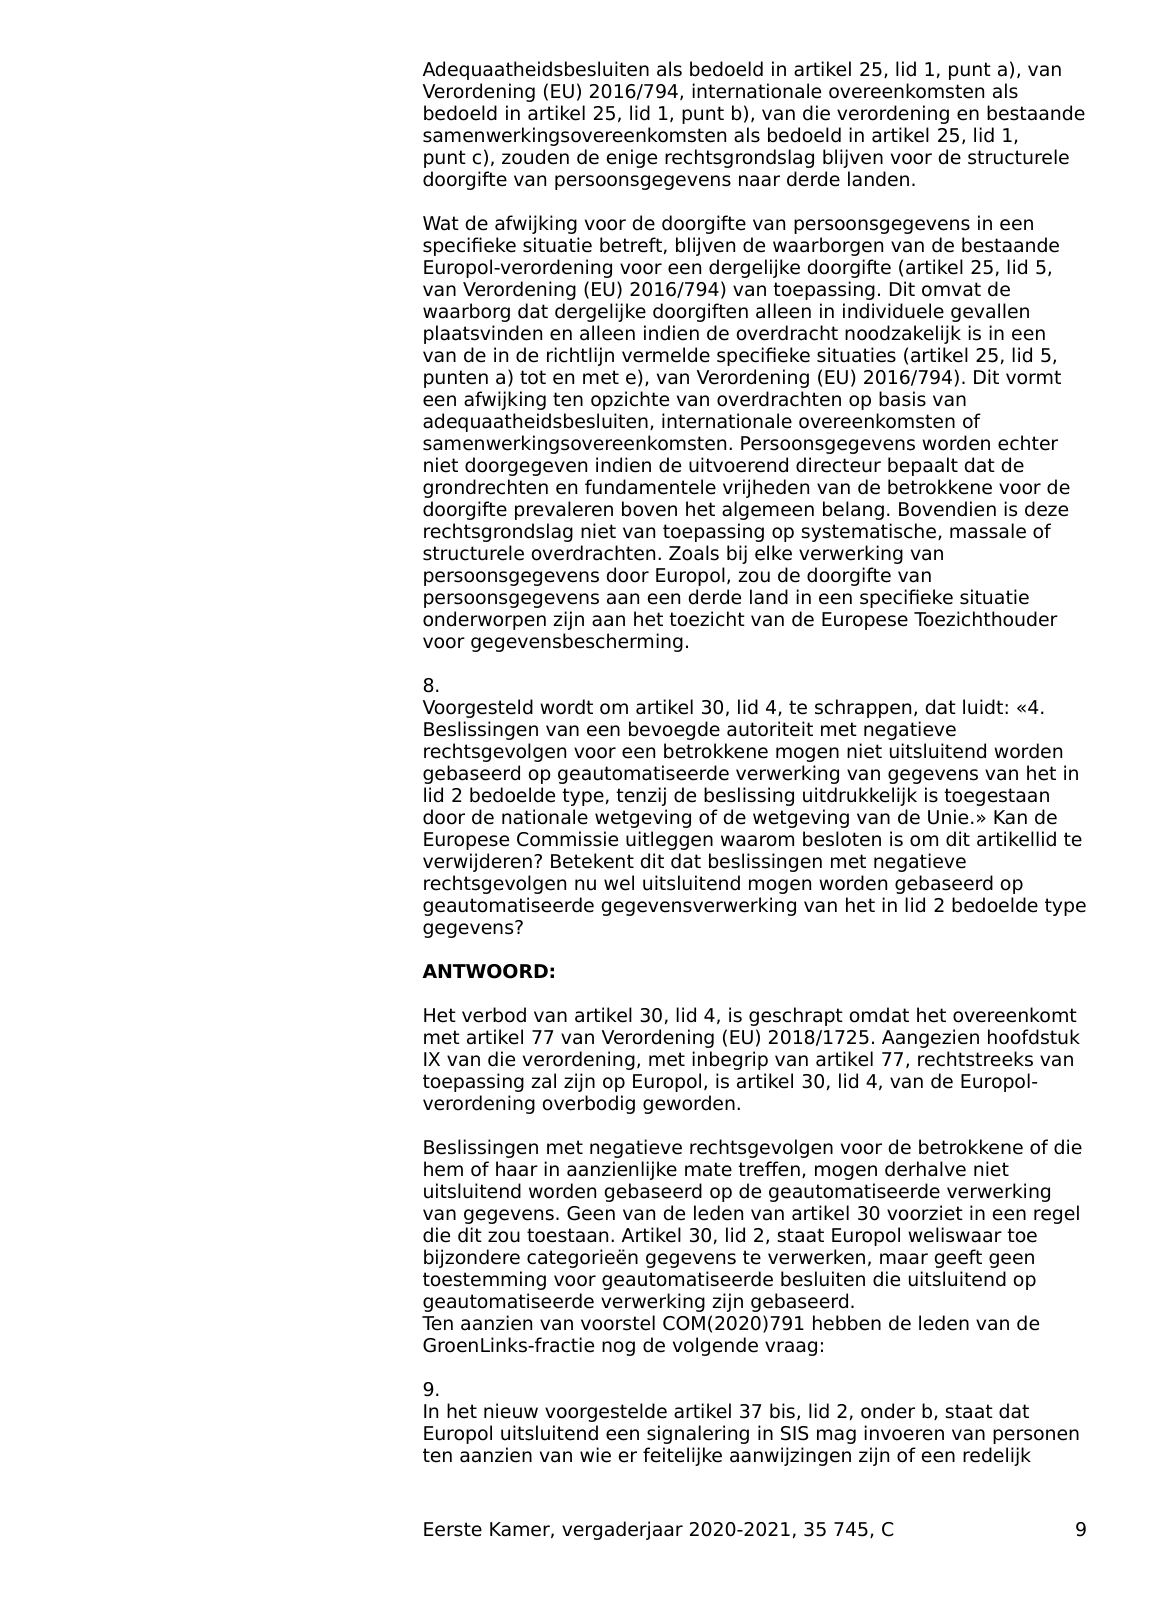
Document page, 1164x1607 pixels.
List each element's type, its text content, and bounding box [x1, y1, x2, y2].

text Beslissingen met negatieve rechtsgevolgen voor de betrokkene of die hem of haar in aanzienlijke mate treffen, mogen derhalve niet uitsluitend worden gebaseerd op de geautomatiseerde verwerking van gegevens. Geen van de leden van artikel 30 voorziet in een regel die dit zou toestaan. Artikel 30, lid 2, staat Europol weliswaar toe bijzondere categorieën gegevens te verwerken, maar geeft geen toestemming voor geautomatiseerde besluiten die uitsluitend op geautomatiseerde verwerking zijn gebaseerd. [422, 1137, 1087, 1313]
text In het nieuw voorgestelde artikel 37 bis, lid 2, onder b, staat dat Europol uitsluitend een signalering in SIS mag invoeren van personen ten aanzien van wie er feitelijke aanwijzingen zijn of een redelijk [422, 1401, 1087, 1467]
text Wat de afwijking voor de doorgifte van persoonsgegevens in een specifieke situatie betreft, blijven de waarborgen van de bestaande Europol-verordening voor een dergelijke doorgifte (artikel 25, lid 5, van Verordening (EU) 2016/794) van toepassing. Dit omvat de waarborg dat dergelijke doorgiften alleen in individuele gevallen plaatsvinden en alleen indien de overdracht noodzakelijk is in een van de in de richtlijn vermelde specifieke situaties (artikel 25, lid 5, punten a) tot en met e), van Verordening (EU) 2016/794). Dit vormt een afwijking ten opzichte van overdrachten op basis van adequaatheidsbesluiten, internationale overeenkomsten of samenwerkingsovereenkomsten. Persoonsgegevens worden echter niet doorgegeven indien de uitvoerend directeur bepaalt dat de grondrechten en fundamentele vrijheden van de betrokkene voor de doorgifte prevaleren boven het algemeen belang. Bovendien is deze rechtsgrondslag niet van toepassing op systematische, massale of structurele overdrachten. Zoals bij elke verwerking van persoonsgegevens door Europol, zou de doorgifte van persoonsgegevens aan een derde land in een specifieke situatie onderworpen zijn aan het toezicht van de Europese Toezichthouder voor gegevensbescherming. [422, 213, 1087, 653]
text Adequaatheidsbesluiten als bedoeld in artikel 25, lid 1, punt a), van Verordening (EU) 2016/794, internationale overeenkomsten als bedoeld in artikel 25, lid 1, punt b), van die verordening en bestaande samenwerkingsovereenkomsten als bedoeld in artikel 25, lid 1, punt c), zouden de enige rechtsgrondslag blijven voor de structurele doorgifte van persoonsgegevens naar derde landen. [422, 59, 1087, 191]
subtitle ANTWOORD: [422, 961, 1087, 983]
text 9. [422, 1379, 1087, 1401]
text Het verbod van artikel 30, lid 4, is geschrapt omdat het overeenkomt met artikel 77 van Verordening (EU) 2018/1725. Aangezien hoofdstuk IX van die verordening, met inbegrip van artikel 77, rechtstreeks van toepassing zal zijn op Europol, is artikel 30, lid 4, van de Europol-verordening overbodig geworden. [422, 1005, 1087, 1115]
text Voorgesteld wordt om artikel 30, lid 4, te schrappen, dat luidt: «4. Beslissingen van een bevoegde autoriteit met negatieve rechtsgevolgen voor een betrokkene mogen niet uitsluitend worden gebaseerd op geautomatiseerde verwerking van gegevens van het in lid 2 bedoelde type, tenzij de beslissing uitdrukkelijk is toegestaan door de nationale wetgeving of de wetgeving van de Unie.» Kan de Europese Commissie uitleggen waarom besloten is om dit artikellid te verwijderen? Betekent dit dat beslissingen met negatieve rechtsgevolgen nu wel uitsluitend mogen worden gebaseerd op geautomatiseerde gegevensverwerking van het in lid 2 bedoelde type gegevens? [422, 697, 1087, 939]
text 8. [422, 675, 1087, 697]
text Ten aanzien van voorstel COM(2020)791 hebben de leden van de GroenLinks-fractie nog de volgende vraag: [422, 1313, 1087, 1357]
